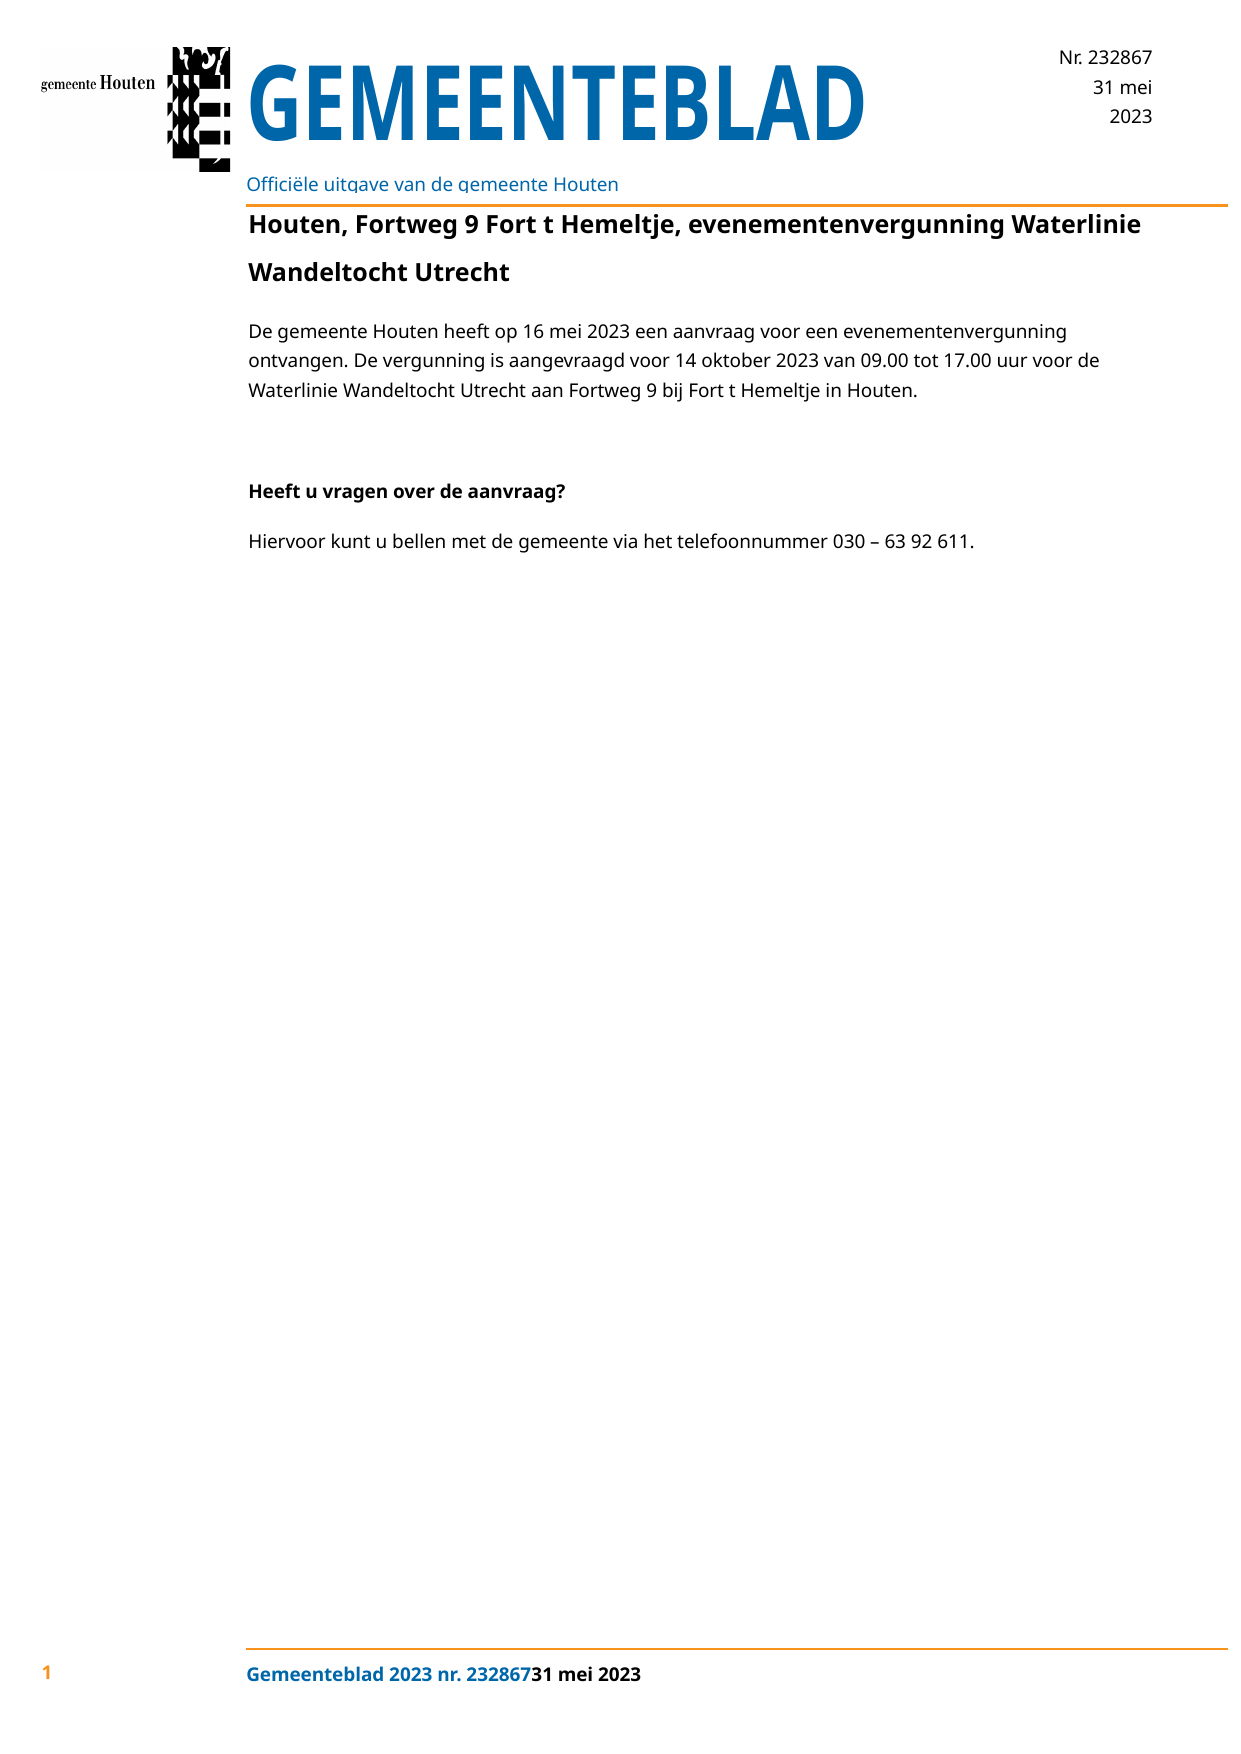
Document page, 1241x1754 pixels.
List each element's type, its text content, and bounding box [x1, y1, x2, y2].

picture [41, 47, 231, 172]
text De gemeente Houten heeft op 16 mei 2023 een aanvraag voor een evenementenvergunning ontvangen. De vergunning is aangevraagd voor 14 oktober 2023 van 09.00 tot 17.00 uur voor de Waterlinie Wandeltocht Utrecht aan Fortweg 9 bij Fort t Hemeltje in Houten. [248, 318, 1152, 403]
text Heeft u vragen over de aanvraag? [248, 478, 1152, 504]
text Hiervoor kunt u bellen met de gemeente via het telefoonnummer 030 – 63 92 611. [248, 528, 1152, 554]
text Houten, Fortweg 9 Fort t Hemeltje, evenementenvergunning Waterlinie Wandeltocht Utrecht [248, 207, 1152, 288]
